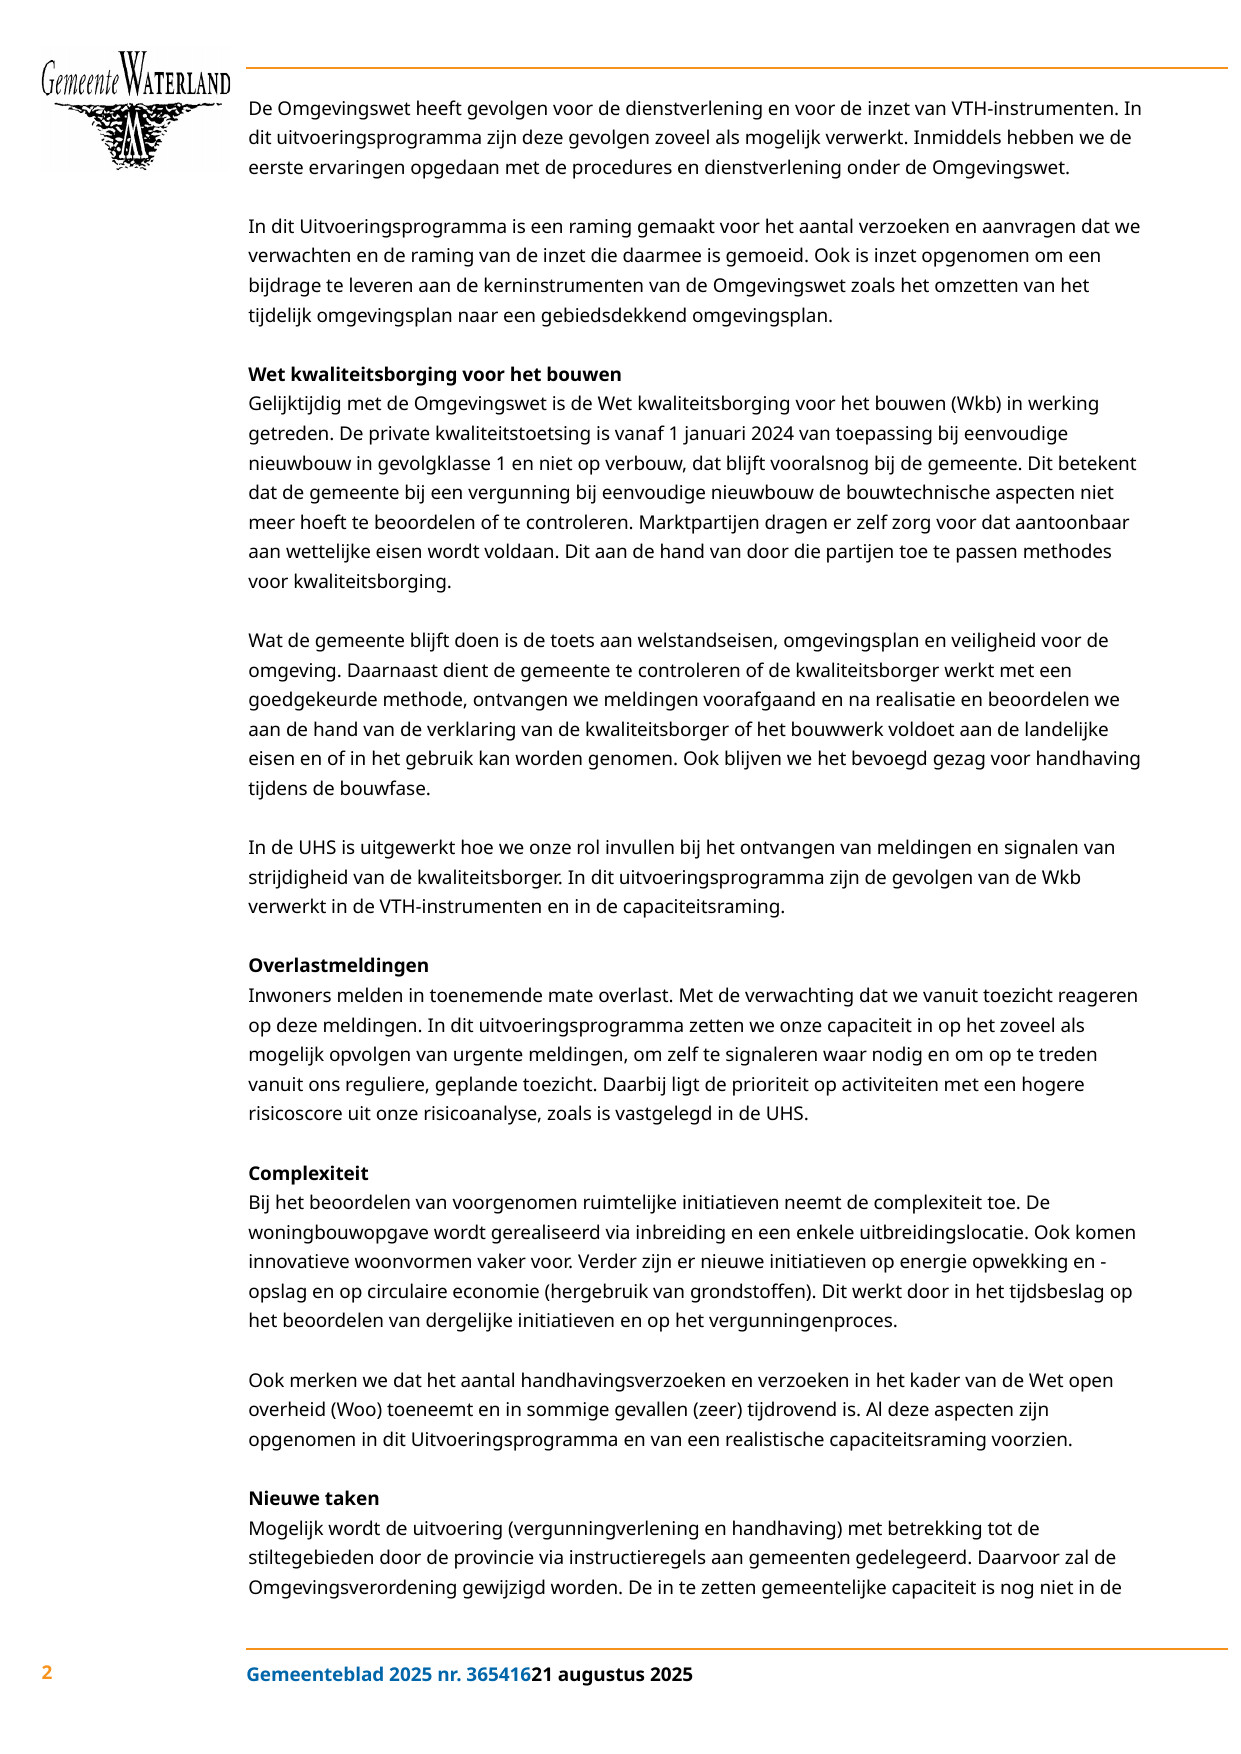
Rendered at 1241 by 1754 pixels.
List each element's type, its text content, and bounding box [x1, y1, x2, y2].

text Wat de gemeente blijft doen is de toets aan welstandseisen, omgevingsplan en veiligheid voor de omgeving. Daarnaast dient de gemeente te controleren of de kwaliteitsborger werkt met een goedgekeurde methode, ontvangen we meldingen voorafgaand en na realisatie en beoordelen we aan de hand van de verklaring van de kwaliteitsborger of het bouwwerk voldoet aan de landelijke eisen en of in het gebruik kan worden genomen. Ook blijven we het bevoegd gezag voor handhaving tijdens de bouwfase. [248, 627, 1152, 801]
text In de UHS is uitgewerkt hoe we onze rol invullen bij het ontvangen van meldingen en signalen van strijdigheid van de kwaliteitsborger. In dit uitvoeringsprogramma zijn de gevolgen van de Wkb verwerkt in de VTH-instrumenten en in de capaciteitsraming. [248, 834, 1152, 919]
text Mogelijk wordt de uitvoering (vergunningverlening en handhaving) met betrekking tot de stiltegebieden door de provincie via instructieregels aan gemeenten gedelegeerd. Daarvoor zal de Omgevingsverordening gewijzigd worden. De in te zetten gemeentelijke capaciteit is nog niet in de [248, 1515, 1152, 1600]
text Gelijktijdig met de Omgevingswet is de Wet kwaliteitsborging voor het bouwen (Wkb) in werking getreden. De private kwaliteitstoetsing is vanaf 1 januari 2024 van toepassing bij eenvoudige nieuwbouw in gevolgklasse 1 en niet op verbouw, dat blijft vooralsnog bij de gemeente. Dit betekent dat de gemeente bij een vergunning bij eenvoudige nieuwbouw de bouwtechnische aspecten niet meer hoeft te beoordelen of te controleren. Marktpartijen dragen er zelf zorg voor dat aantoonbaar aan wettelijke eisen wordt voldaan. Dit aan de hand van door die partijen toe te passen methodes voor kwaliteitsborging. [248, 391, 1152, 594]
text Nieuwe taken [248, 1485, 1152, 1511]
text Inwoners melden in toenemende mate overlast. Met de verwachting dat we vanuit toezicht reageren op deze meldingen. In dit uitvoeringsprogramma zetten we onze capaciteit in op het zoveel als mogelijk opvolgen van urgente meldingen, om zelf te signaleren waar nodig en om op te treden vanuit ons reguliere, geplande toezicht. Daarbij ligt de prioriteit op activiteiten met een hogere risicoscore uit onze risicoanalyse, zoals is vastgelegd in de UHS. [248, 982, 1152, 1126]
text De Omgevingswet heeft gevolgen voor de dienstverlening en voor de inzet van VTH-instrumenten. In dit uitvoeringsprogramma zijn deze gevolgen zoveel als mogelijk verwerkt. Inmiddels hebben we de eerste ervaringen opgedaan met de procedures en dienstverlening onder de Omgevingswet. [248, 95, 1152, 180]
text Ook merken we dat het aantal handhavingsverzoeken en verzoeken in het kader van de Wet open overheid (Woo) toeneemt en in sommige gevallen (zeer) tijdrovend is. Al deze aspecten zijn opgenomen in dit Uitvoeringsprogramma en van een realistische capaciteitsraming voorzien. [248, 1367, 1152, 1452]
text Wet kwaliteitsborging voor het bouwen [248, 361, 1152, 387]
text Bij het beoordelen van voorgenomen ruimtelijke initiatieven neemt de complexiteit toe. De woningbouwopgave wordt gerealiseerd via inbreiding en een enkele uitbreidingslocatie. Ook komen innovatieve woonvormen vaker voor. Verder zijn er nieuwe initiatieven op energie opwekking en - opslag en op circulaire economie (hergebruik van grondstoffen). Dit werkt door in het tijdsbeslag op het beoordelen van dergelijke initiatieven en op het vergunningenproces. [248, 1189, 1152, 1333]
picture [41, 47, 231, 172]
text In dit Uitvoeringsprogramma is een raming gemaakt voor het aantal verzoeken en aanvragen dat we verwachten en de raming van de inzet die daarmee is gemoeid. Ook is inzet opgenomen om een bijdrage te leveren aan de kerninstrumenten van de Omgevingswet zoals het omzetten van het tijdelijk omgevingsplan naar een gebiedsdekkend omgevingsplan. [248, 213, 1152, 328]
text Complexiteit [248, 1160, 1152, 1186]
text Overlastmeldingen [248, 953, 1152, 978]
